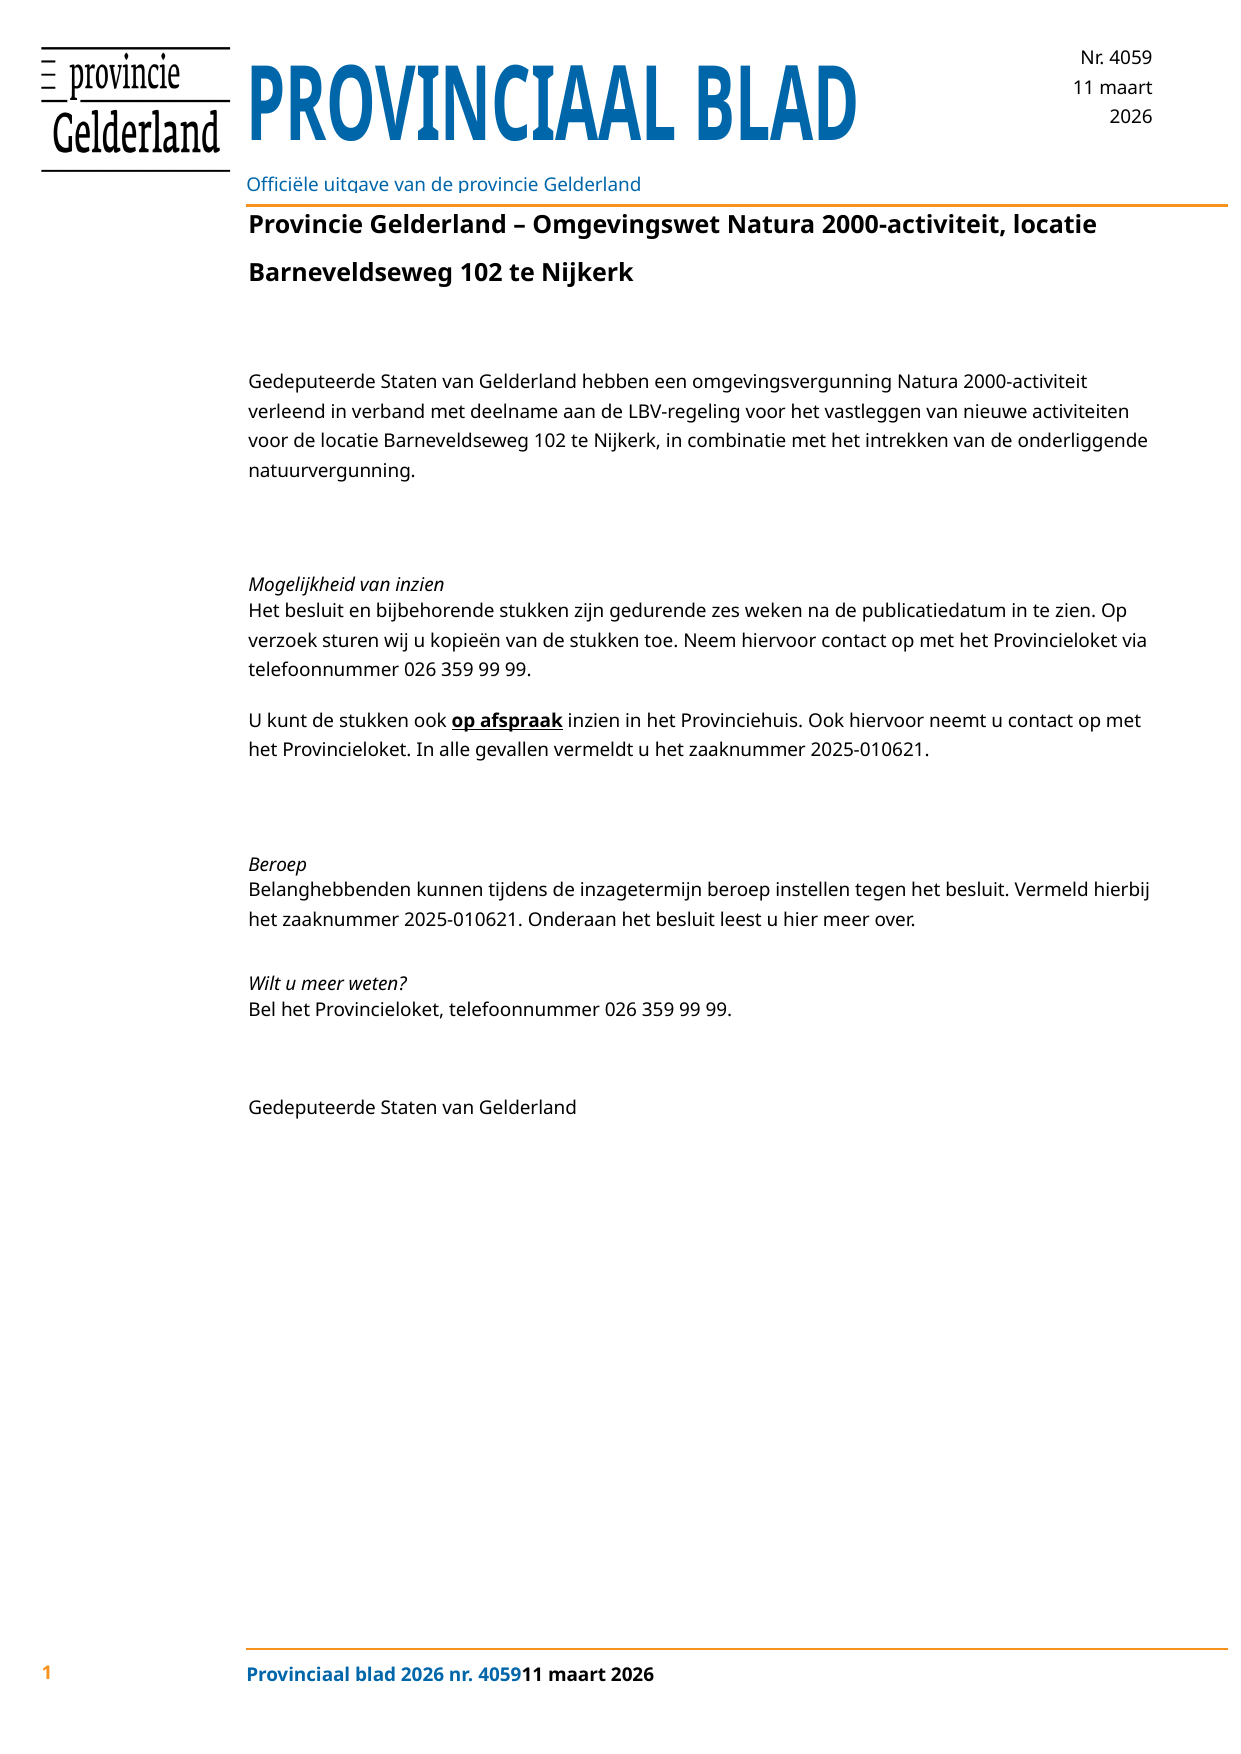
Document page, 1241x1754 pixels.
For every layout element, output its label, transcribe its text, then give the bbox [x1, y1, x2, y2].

picture [41, 47, 231, 172]
text Mogelijkheid van inzien [248, 571, 1152, 597]
text Gedeputeerde Staten van Gelderland hebben een omgevingsvergunning Natura 2000-activiteit verleend in verband met deelname aan de LBV-regeling voor het vastleggen van nieuwe activiteiten voor de locatie Barneveldseweg 102 te Nijkerk, in combinatie met het intrekken van de onderliggende natuurvergunning. [248, 368, 1152, 483]
text Provincie Gelderland – Omgevingswet Natura 2000-activiteit, locatie Barneveldseweg 102 te Nijkerk [248, 207, 1152, 288]
text Beroep [248, 851, 1152, 876]
text Bel het Provincieloket, telefoonnummer 026 359 99 99. [248, 996, 1152, 1021]
text Wilt u meer weten? [248, 970, 1152, 996]
text Het besluit en bijbehorende stukken zijn gedurende zes weken na de publicatiedatum in te zien. Op verzoek sturen wij u kopieën van de stukken toe. Neem hiervoor contact op met het Provincieloket via telefoonnummer 026 359 99 99. [248, 597, 1152, 682]
text Belanghebbenden kunnen tijdens de inzagetermijn beroep instellen tegen het besluit. Vermeld hierbij het zaaknummer 2025-010621. Onderaan het besluit leest u hier meer over. [248, 876, 1152, 932]
text Gedeputeerde Staten van Gelderland [248, 1094, 1152, 1120]
text U kunt de stukken ook op afspraak inzien in het Provinciehuis. Ook hiervoor neemt u contact op met het Provincieloket. In alle gevallen vermeldt u het zaaknummer 2025-010621. [248, 707, 1152, 762]
